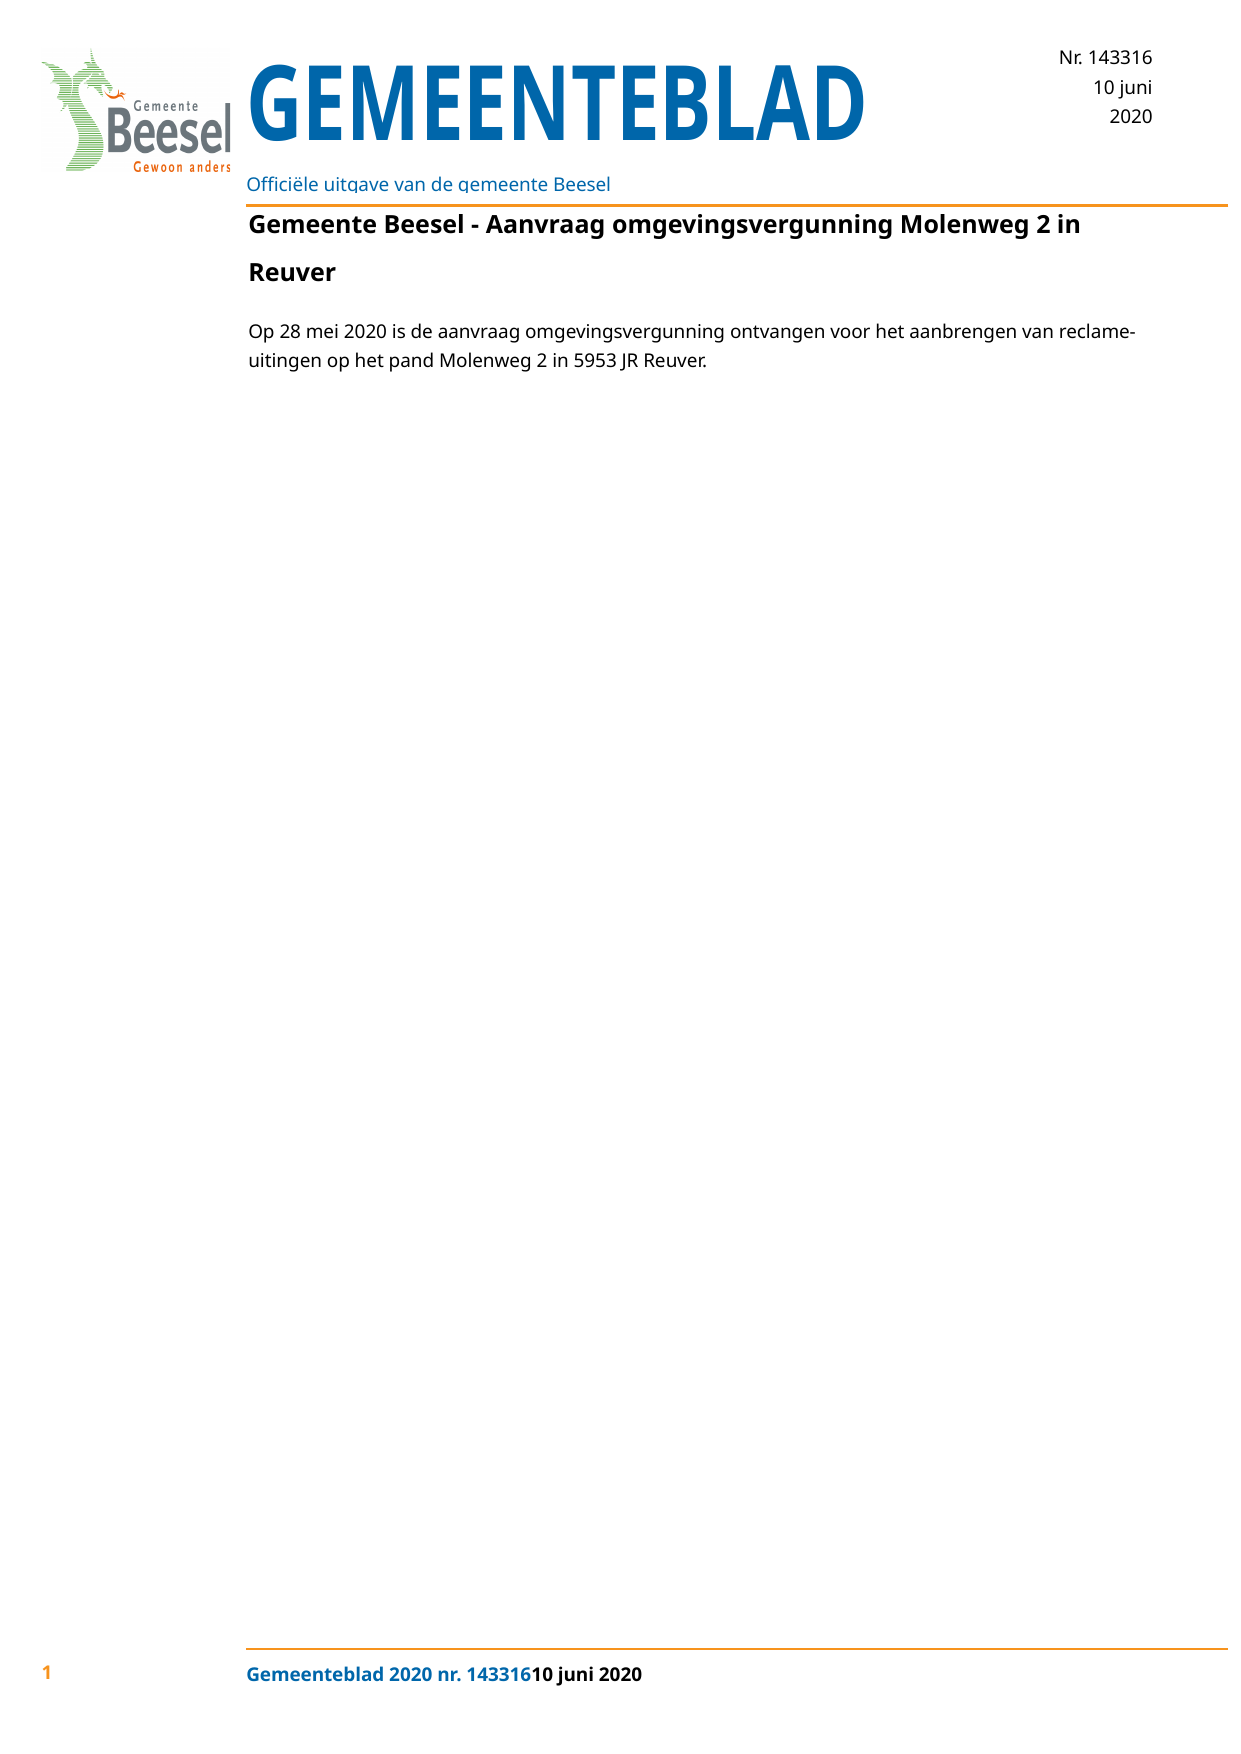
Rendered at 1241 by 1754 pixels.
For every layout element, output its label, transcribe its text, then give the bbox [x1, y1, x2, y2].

text Op 28 mei 2020 is de aanvraag omgevingsvergunning ontvangen voor het aanbrengen van reclame-uitingen op het pand Molenweg 2 in 5953 JR Reuver. [248, 318, 1152, 373]
picture [41, 47, 231, 172]
text Gemeente Beesel - Aanvraag omgevingsvergunning Molenweg 2 in Reuver [248, 207, 1152, 288]
